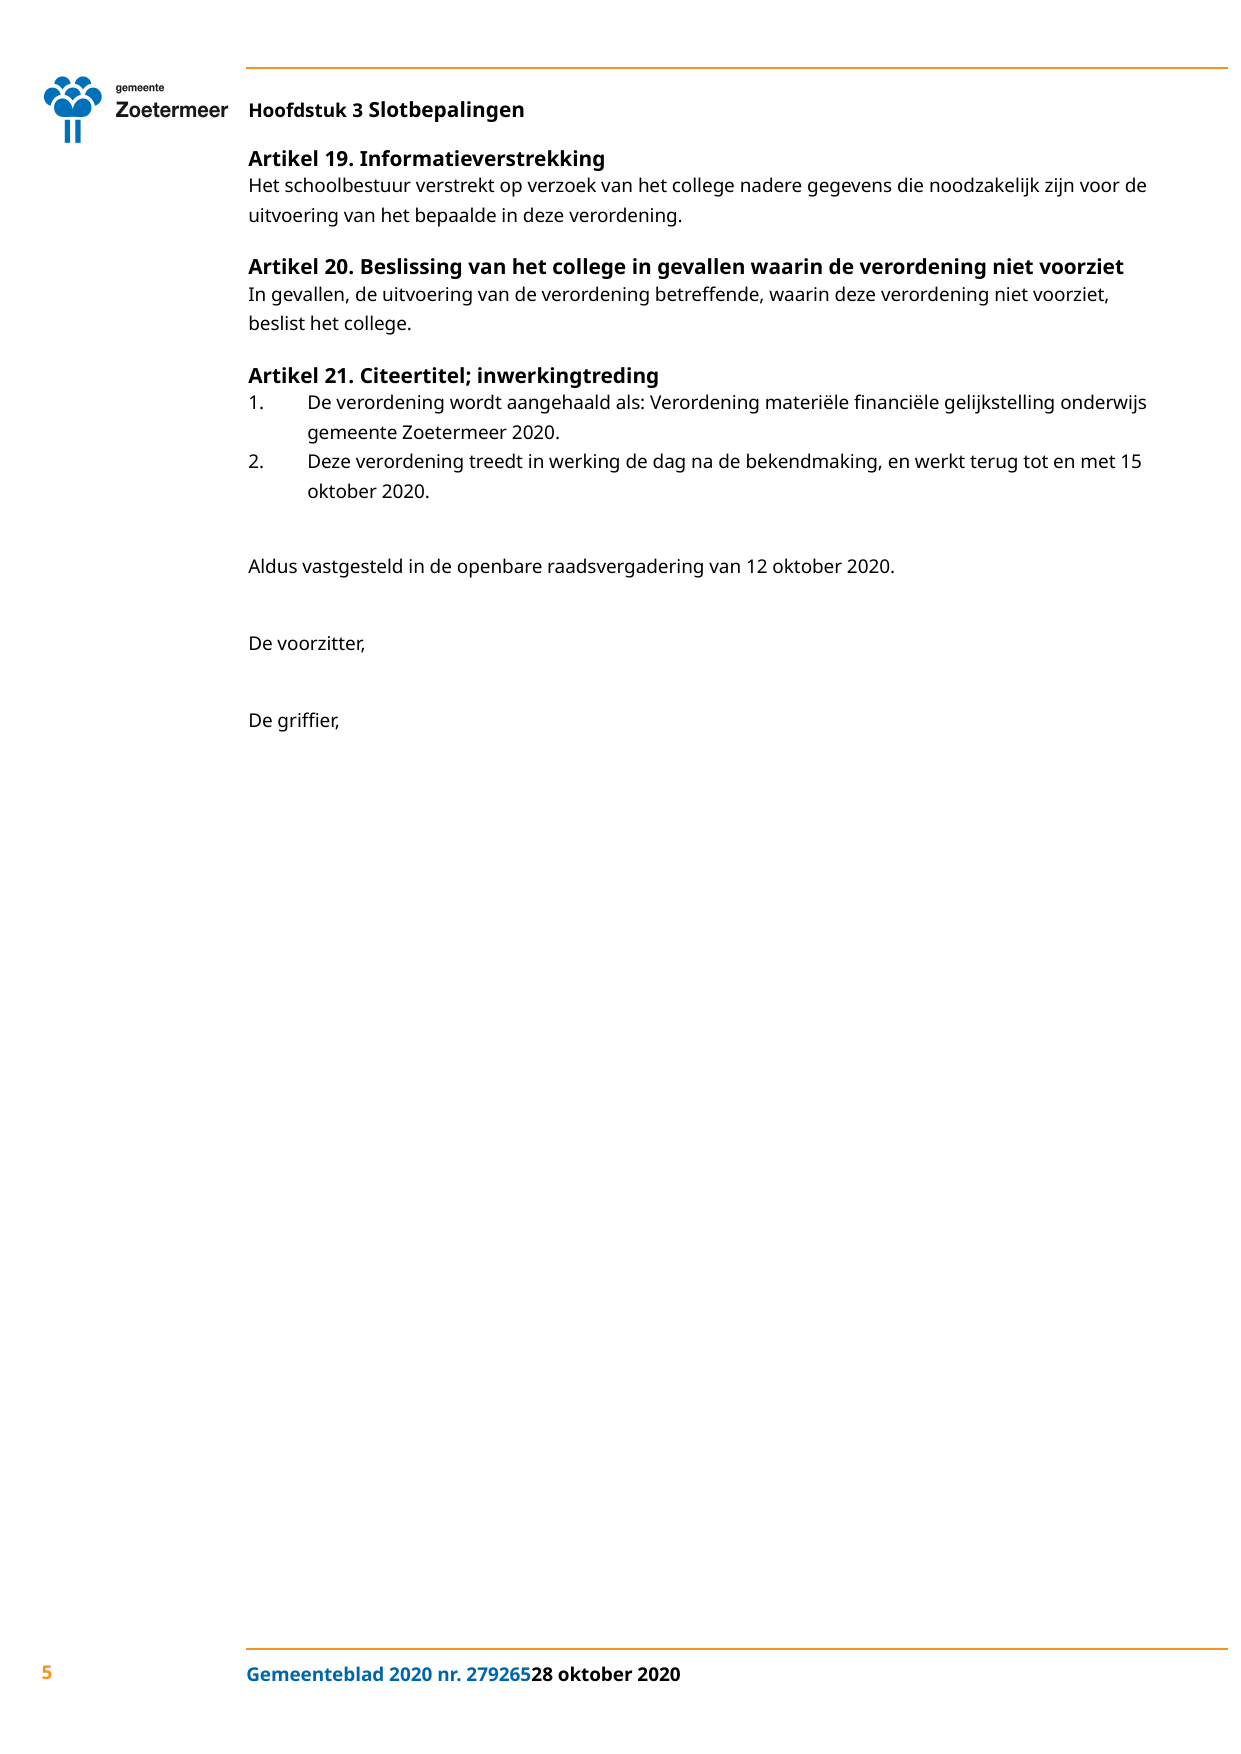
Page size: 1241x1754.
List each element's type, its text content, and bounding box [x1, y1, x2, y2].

list De verordening wordt aangehaald als: Verordening materiële financiële gelijkstelling onderwijs gemeente Zoetermeer 2020. [248, 389, 1152, 445]
picture [41, 47, 231, 172]
text Artikel 20. Beslissing van het college in gevallen waarin de verordening niet voorziet [248, 252, 1152, 281]
text Hoofdstuk 3 Slotbepalingen [248, 95, 1152, 123]
text Het schoolbestuur verstrekt op verzoek van het college nadere gegevens die noodzakelijk zijn voor de uitvoering van het bepaalde in deze verordening. [248, 172, 1152, 228]
text Aldus vastgesteld in de openbare raadsvergadering van 12 oktober 2020. [248, 553, 1152, 579]
list Deze verordening treedt in werking de dag na de bekendmaking, en werkt terug tot en met 15 oktober 2020. [248, 448, 1152, 504]
text In gevallen, de uitvoering van de verordening betreffende, waarin deze verordening niet voorziet, beslist het college. [248, 281, 1152, 336]
text De griffier, [248, 708, 1152, 733]
text De voorzitter, [248, 631, 1152, 656]
text Artikel 19. Informatieverstrekking [248, 144, 1152, 172]
text Artikel 21. Citeertitel; inwerkingtreding [248, 361, 1152, 389]
